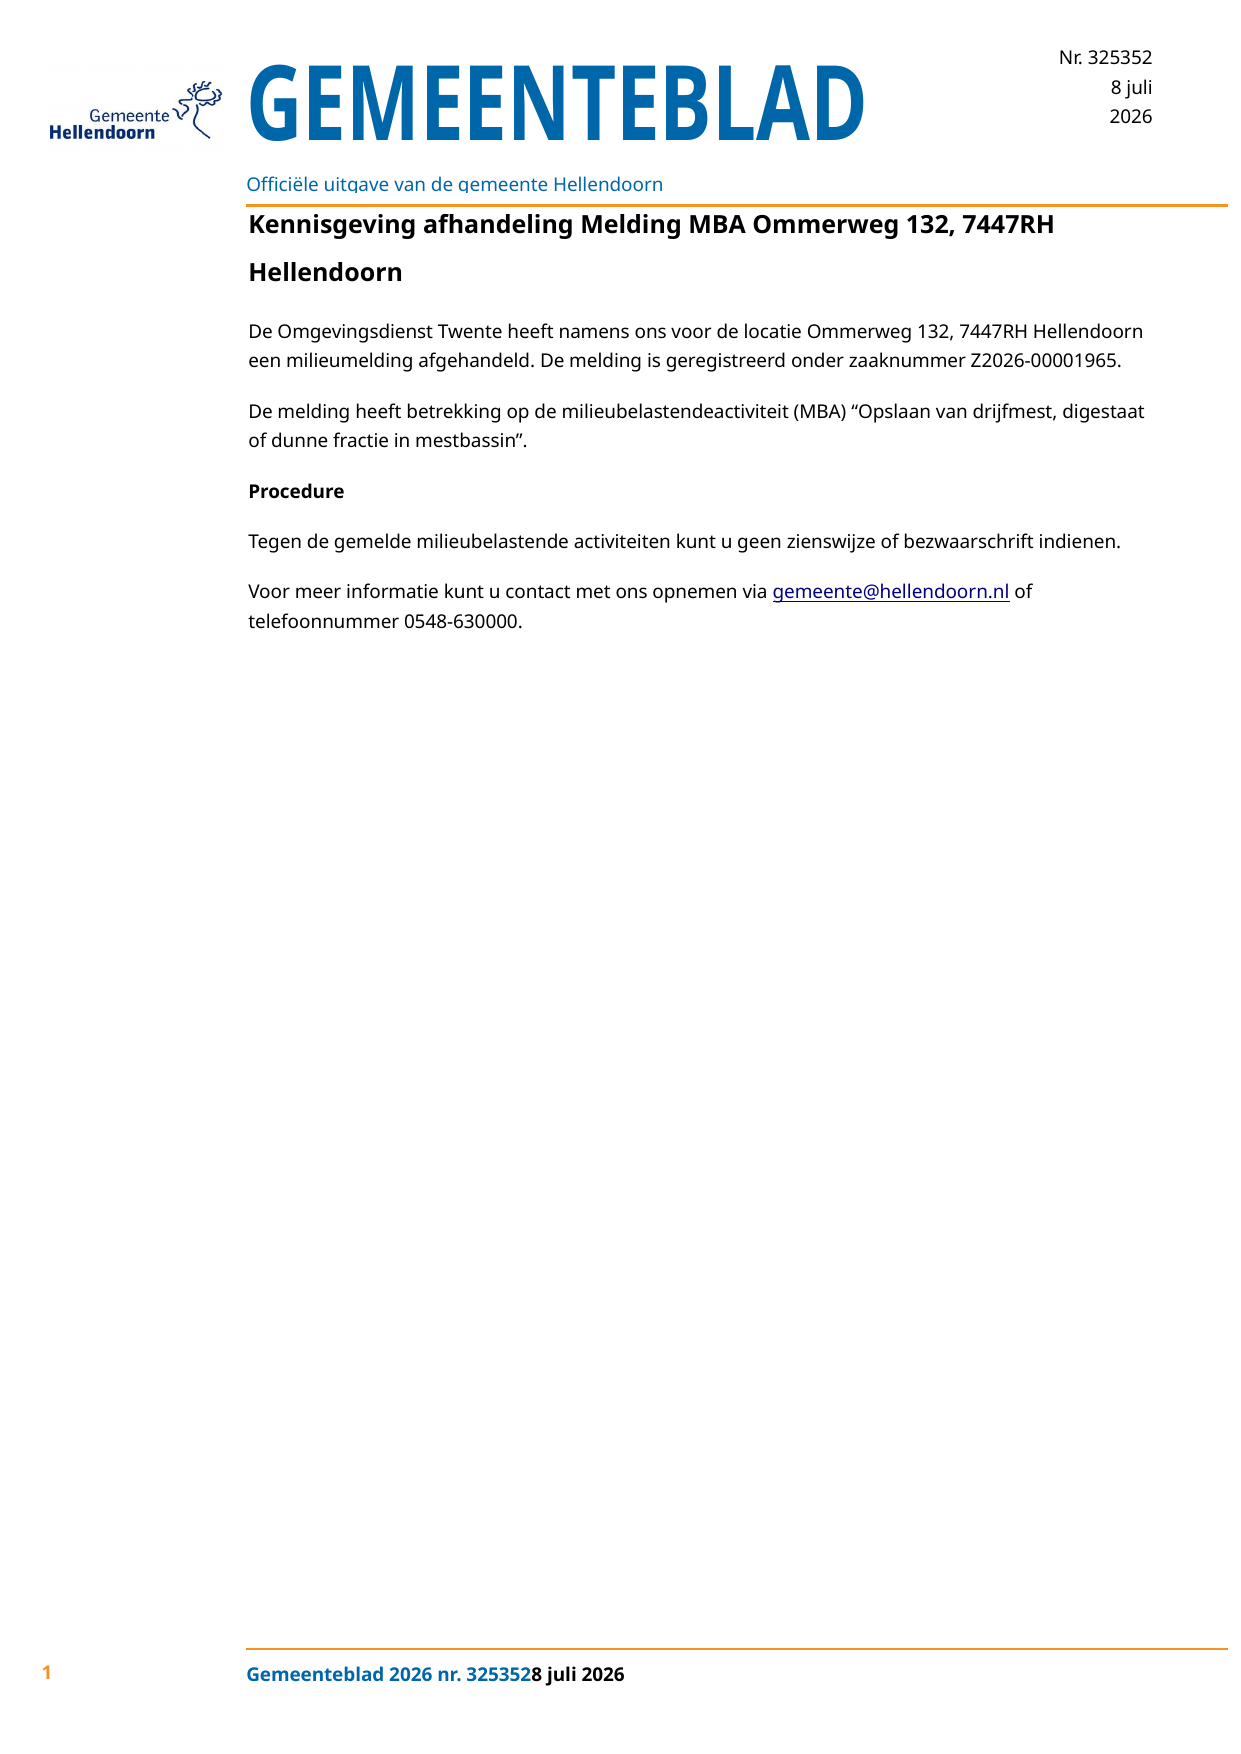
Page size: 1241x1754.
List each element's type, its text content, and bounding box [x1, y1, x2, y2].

text De Omgevingsdienst Twente heeft namens ons voor de locatie Ommerweg 132, 7447RH Hellendoorn een milieumelding afgehandeld. De melding is geregistreerd onder zaaknummer Z2026-00001965. [248, 318, 1152, 373]
text Kennisgeving afhandeling Melding MBA Ommerweg 132, 7447RH Hellendoorn [248, 207, 1152, 288]
text Tegen de gemelde milieubelastende activiteiten kunt u geen zienswijze of bezwaarschrift indienen. [248, 528, 1152, 554]
text Voor meer informatie kunt u contact met ons opnemen via gemeente@hellendoorn.nl of telefoonnummer 0548-630000. [248, 579, 1152, 634]
picture [41, 47, 231, 172]
text De melding heeft betrekking op de milieubelastendeactiviteit (MBA) “Opslaan van drijfmest, digestaat of dunne fractie in mestbassin”. [248, 398, 1152, 453]
text Procedure [248, 478, 1152, 504]
